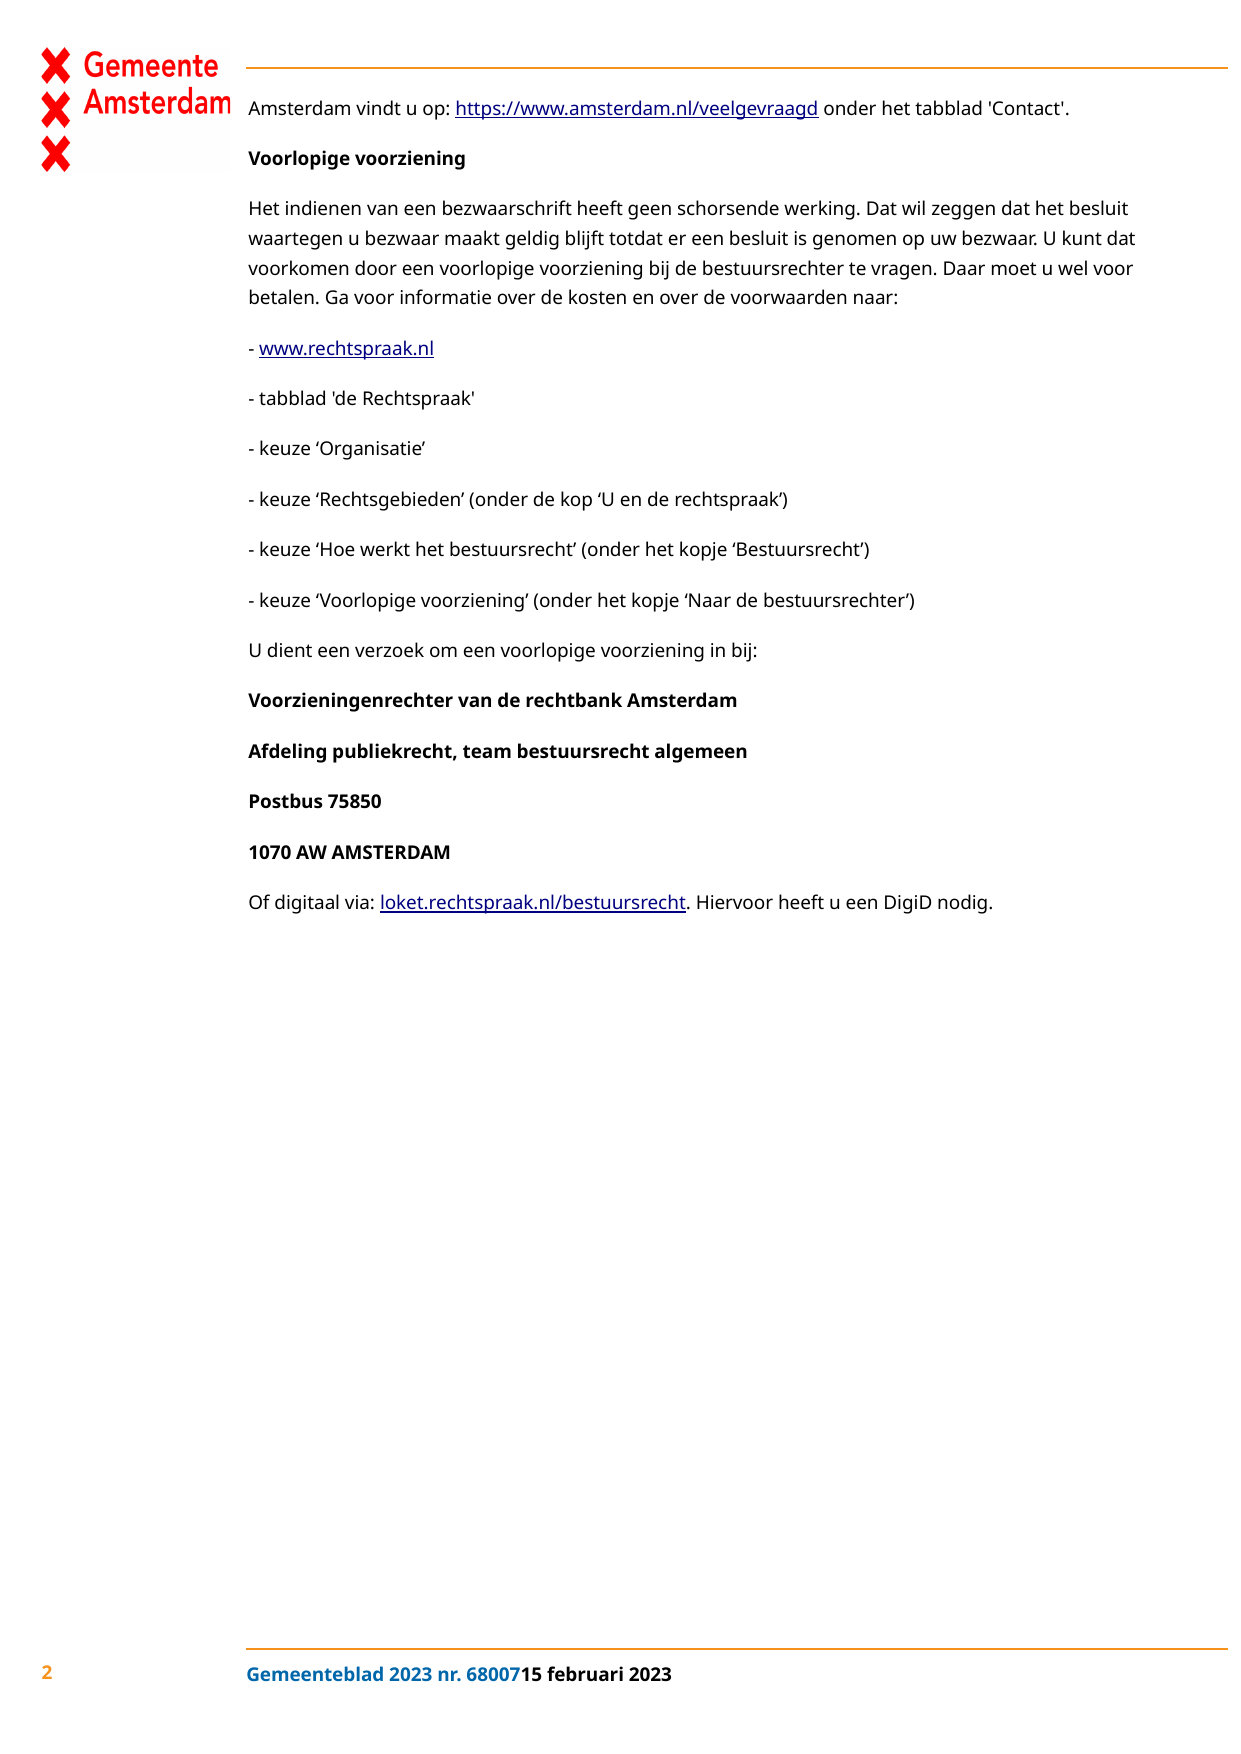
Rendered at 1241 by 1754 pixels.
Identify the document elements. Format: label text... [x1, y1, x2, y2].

text - keuze ‘Voorlopige voorziening’ (onder het kopje ‘Naar de bestuursrechter’) [248, 587, 1152, 613]
text Amsterdam vindt u op: https://www.amsterdam.nl/veelgevraagd onder het tabblad 'Contact'. [248, 95, 1152, 121]
text Afdeling publiekrecht, team bestuursrecht algemeen [248, 738, 1152, 764]
text - www.rechtspraak.nl [248, 335, 1152, 361]
text U dient een verzoek om een voorlopige voorziening in bij: [248, 637, 1152, 663]
text Voorlopige voorziening [248, 145, 1152, 171]
text Het indienen van een bezwaarschrift heeft geen schorsende werking. Dat wil zeggen dat het besluit waartegen u bezwaar maakt geldig blijft totdat er een besluit is genomen op uw bezwaar. U kunt dat voorkomen door een voorlopige voorziening bij de bestuursrechter te vragen. Daar moet u wel voor betalen. Ga voor informatie over de kosten en over de voorwaarden naar: [248, 196, 1152, 310]
text - keuze ‘Hoe werkt het bestuursrecht’ (onder het kopje ‘Bestuursrecht’) [248, 536, 1152, 562]
text - tabblad 'de Rechtspraak' [248, 385, 1152, 411]
text - keuze ‘Rechtsgebieden’ (onder de kop ‘U en de rechtspraak’) [248, 486, 1152, 512]
text - keuze ‘Organisatie’ [248, 436, 1152, 461]
picture [41, 47, 231, 172]
text 1070 AW AMSTERDAM [248, 839, 1152, 865]
text Postbus 75850 [248, 788, 1152, 814]
text Of digitaal via: loket.rechtspraak.nl/bestuursrecht. Hiervoor heeft u een DigiD nodig. [248, 889, 1152, 915]
text Voorzieningenrechter van de rechtbank Amsterdam [248, 688, 1152, 713]
